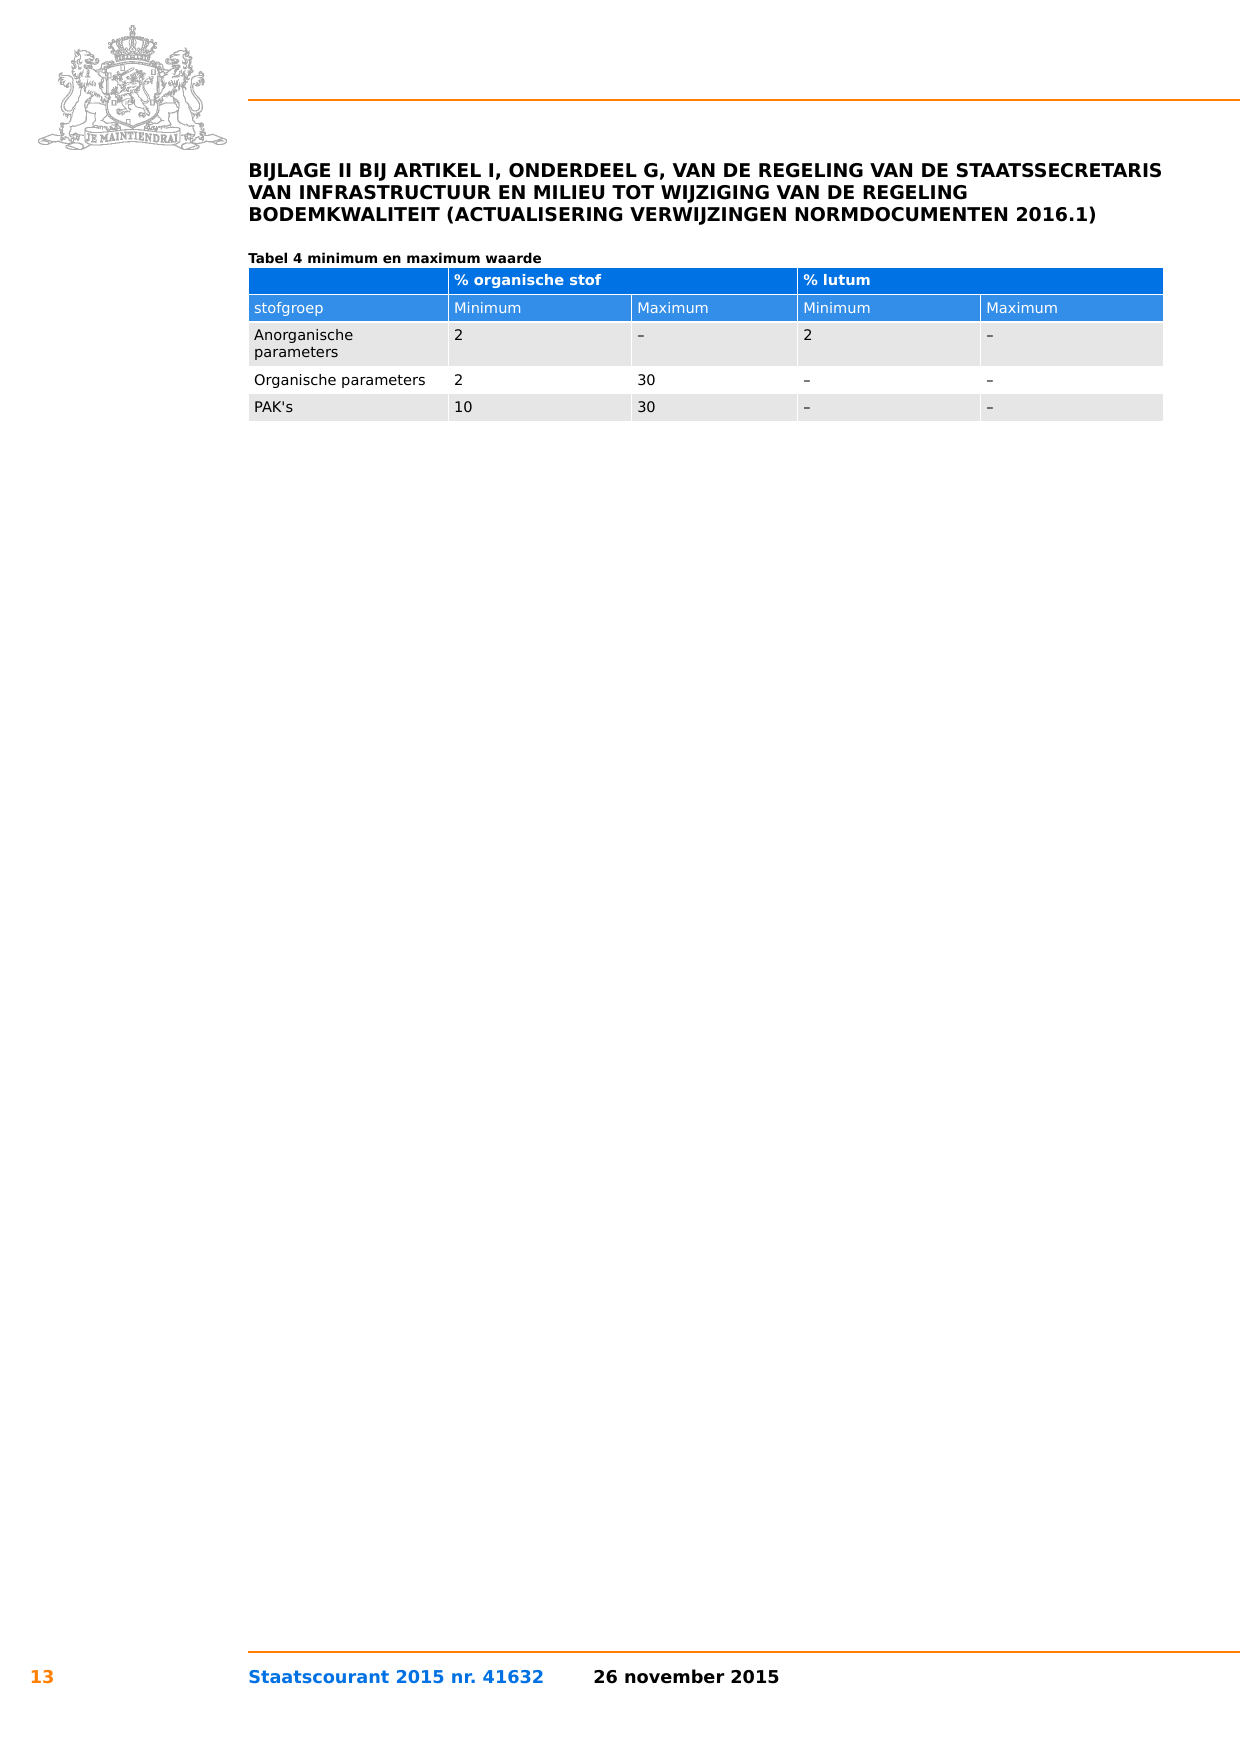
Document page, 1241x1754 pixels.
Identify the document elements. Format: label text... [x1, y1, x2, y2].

table_cell [249, 268, 448, 294]
table_cell 2 [798, 323, 980, 366]
table_cell Anorganische parameters [249, 323, 448, 366]
table_cell 2 [449, 367, 631, 393]
table_cell 10 [449, 394, 631, 421]
table_cell 30 [632, 394, 797, 421]
table_cell Maximum [981, 295, 1163, 321]
table_cell Organische parameters [249, 367, 448, 393]
table_cell – [798, 394, 980, 421]
table_cell – [981, 367, 1163, 393]
table_cell stofgroep [249, 295, 448, 321]
table_cell PAK's [249, 394, 448, 421]
table_cell Maximum [632, 295, 797, 321]
table_cell – [981, 323, 1163, 366]
table_cell 30 [632, 367, 797, 393]
table_cell – [798, 367, 980, 393]
table_cell – [632, 323, 797, 366]
table_cell % lutum [798, 268, 1163, 294]
subtitle BIJLAGE II BIJ ARTIKEL I, ONDERDEEL G, VAN DE REGELING VAN DE STAATSSECRETARIS VAN INFRASTRUCTUUR EN MILIEU TOT WIJZIGING VAN DE REGELING BODEMKWALITEIT (ACTUALISERING VERWIJZINGEN NORMDOCUMENTEN 2016.1) [248, 160, 1163, 226]
table_cell – [981, 394, 1163, 421]
picture [38, 25, 227, 150]
table_cell Minimum [449, 295, 631, 321]
table_cell Minimum [798, 295, 980, 321]
table_cell % organische stof [449, 268, 797, 294]
table_header Tabel 4 minimum en maximum waarde [248, 251, 1163, 267]
table_cell 2 [449, 323, 631, 366]
